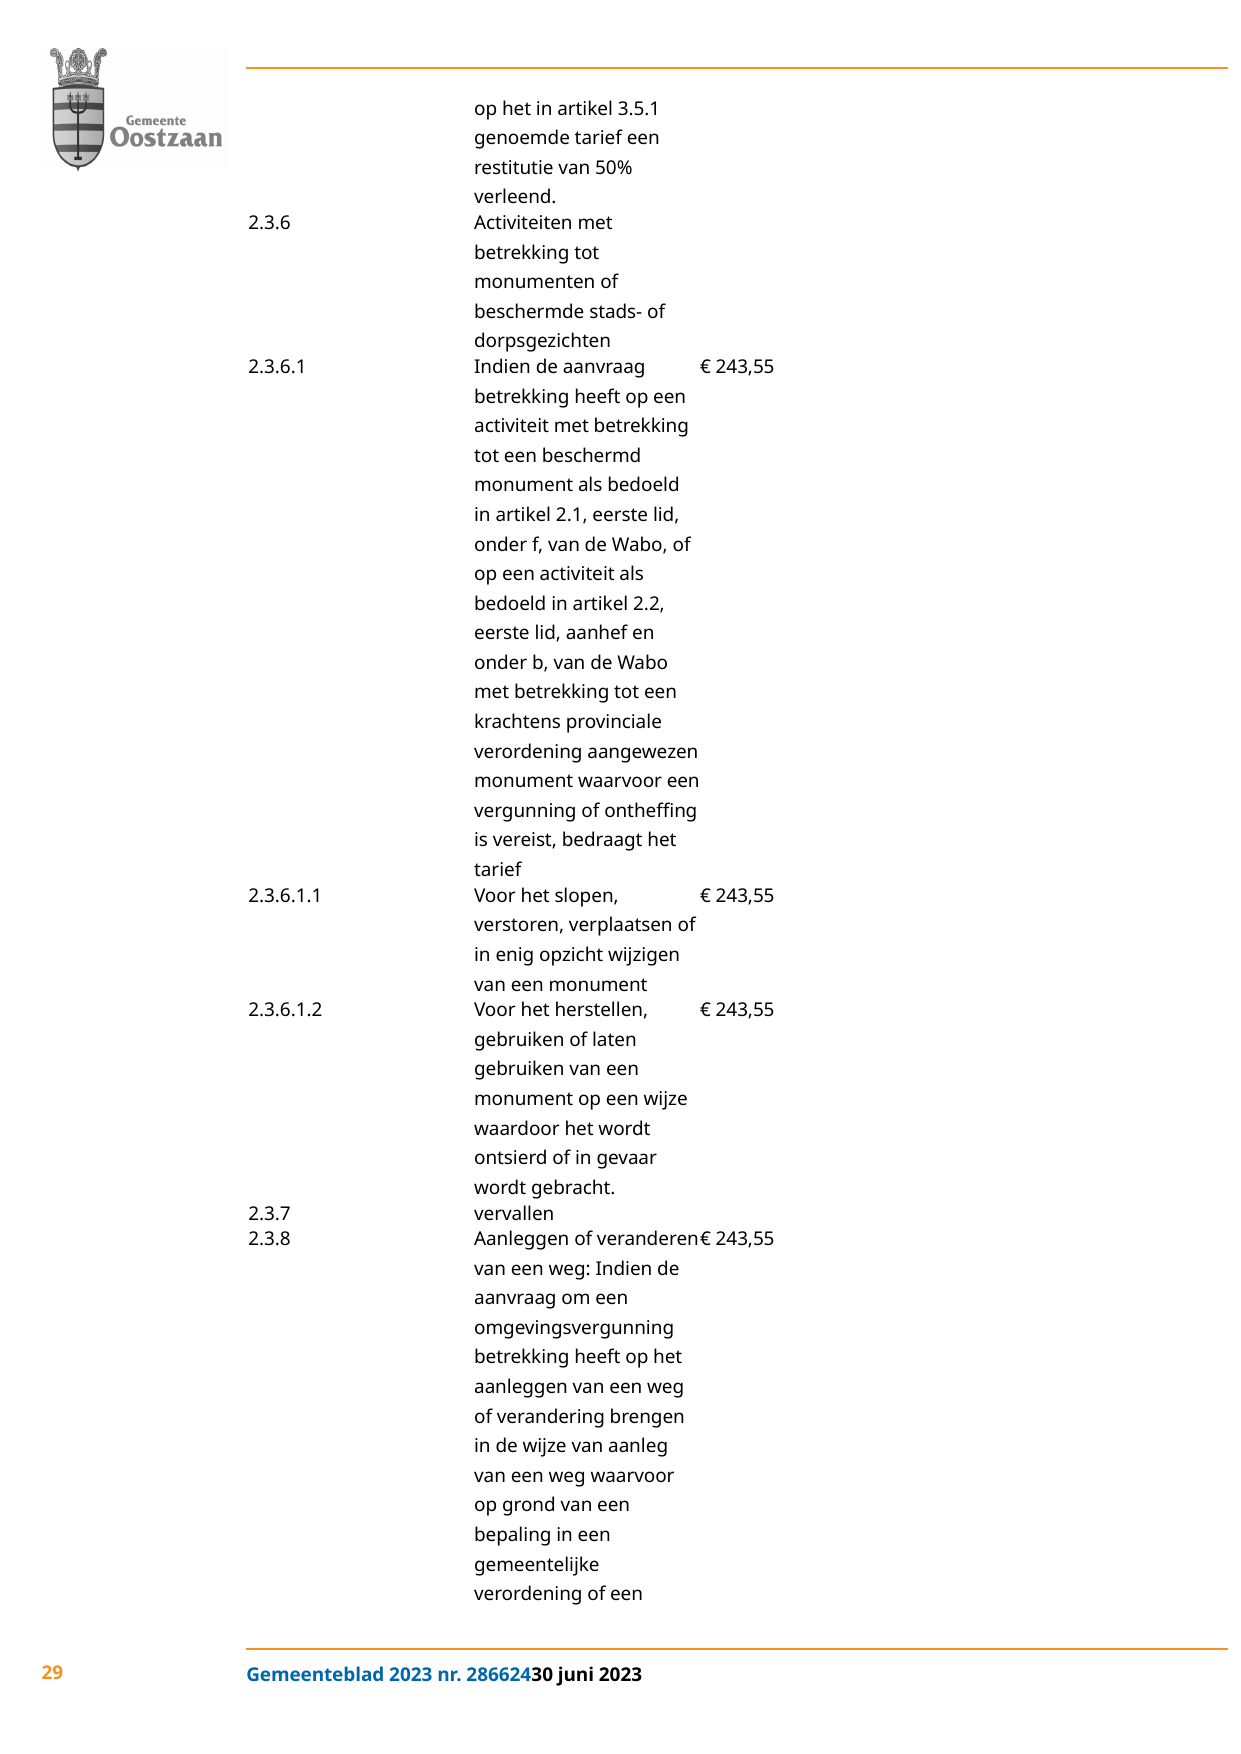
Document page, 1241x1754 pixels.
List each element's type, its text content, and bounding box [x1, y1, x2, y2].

table_cell [700, 209, 926, 353]
table_cell Activiteiten met betrekking tot monumenten of beschermde stads- of dorpsgezichten [474, 209, 700, 353]
table_cell € 243,55 [700, 882, 926, 996]
table_cell [926, 996, 1152, 1200]
table_cell € 243,55 [700, 1225, 926, 1606]
table_cell Indien de aanvraag betrekking heeft op een activiteit met betrekking tot een beschermd monument als bedoeld in artikel 2.1, eerste lid, onder f, van de Wabo, of op een activiteit als bedoeld in artikel 2.2, eerste lid, aanhef en onder b, van de Wabo met betrekking tot een krachtens provinciale verordening aangewezen monument waarvoor een vergunning of ontheffing is vereist, bedraagt het tarief [474, 353, 700, 882]
table_cell 2.3.6.1 [248, 353, 474, 882]
table_cell € 243,55 [700, 996, 926, 1200]
picture [41, 47, 231, 172]
table_cell op het in artikel 3.5.1 genoemde tarief een restitutie van 50% verleend. [474, 95, 700, 209]
table_cell [248, 95, 474, 209]
table_cell vervallen [474, 1200, 700, 1225]
table_cell 2.3.6.1.1 [248, 882, 474, 996]
table_cell [700, 1200, 926, 1225]
table_cell Voor het herstellen, gebruiken of laten gebruiken van een monument op een wijze waardoor het wordt ontsierd of in gevaar wordt gebracht. [474, 996, 700, 1200]
table_cell [926, 353, 1152, 882]
table_cell 2.3.8 [248, 1225, 474, 1606]
table_cell [926, 882, 1152, 996]
table_cell [926, 95, 1152, 209]
table_cell 2.3.6.1.2 [248, 996, 474, 1200]
table_cell [926, 209, 1152, 353]
table_cell 2.3.6 [248, 209, 474, 353]
table_cell Voor het slopen, verstoren, verplaatsen of in enig opzicht wijzigen van een monument [474, 882, 700, 996]
table_cell 2.3.7 [248, 1200, 474, 1225]
table_cell [926, 1200, 1152, 1225]
table_cell [700, 95, 926, 209]
table_cell [926, 1225, 1152, 1606]
table_cell Aanleggen of veranderen van een weg: Indien de aanvraag om een omgevingsvergunning betrekking heeft op het aanleggen van een weg of verandering brengen in de wijze van aanleg van een weg waarvoor op grond van een bepaling in een gemeentelijke verordening of een [474, 1225, 700, 1606]
table_cell € 243,55 [700, 353, 926, 882]
